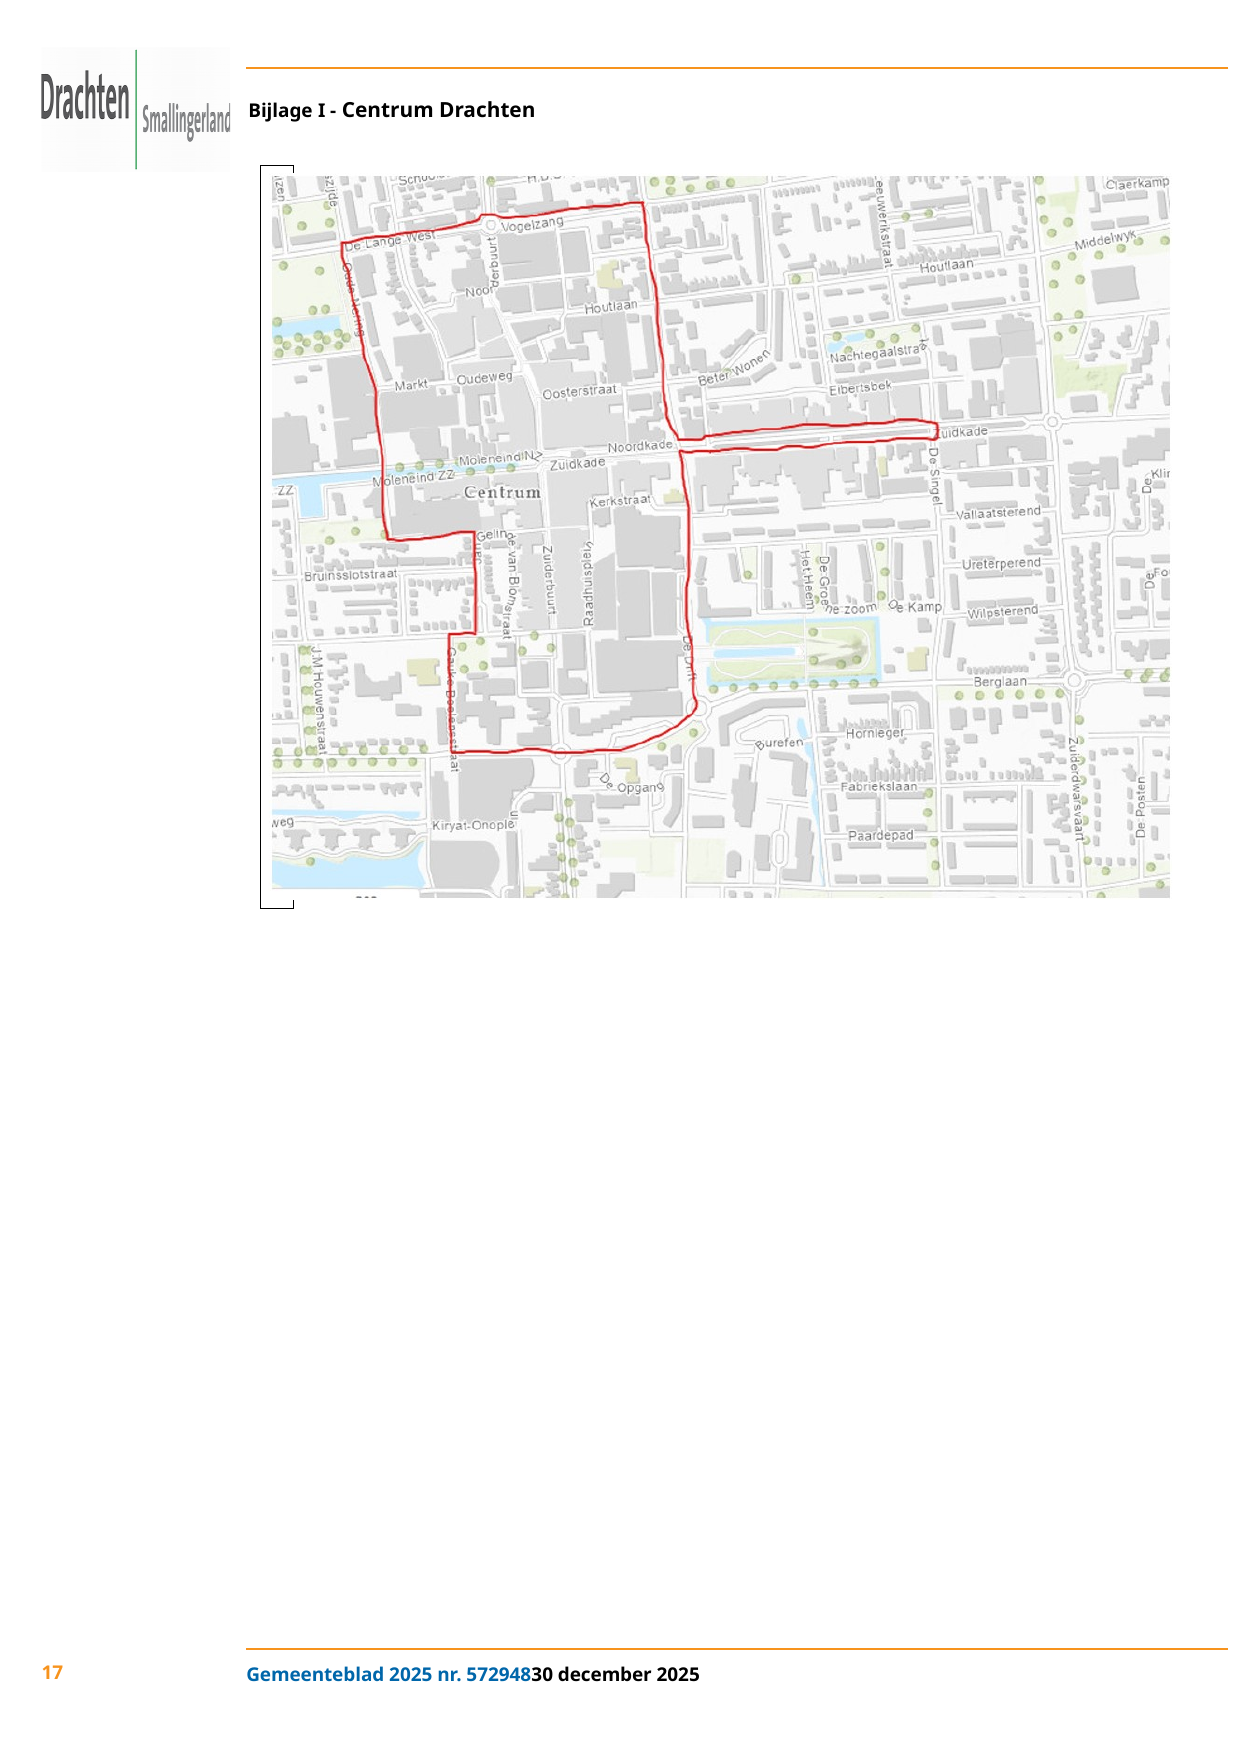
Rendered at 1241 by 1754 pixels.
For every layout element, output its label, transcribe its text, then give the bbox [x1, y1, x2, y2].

picture [41, 47, 231, 172]
picture [268, 173, 1173, 900]
text Bijlage I - Centrum Drachten [248, 95, 1152, 123]
